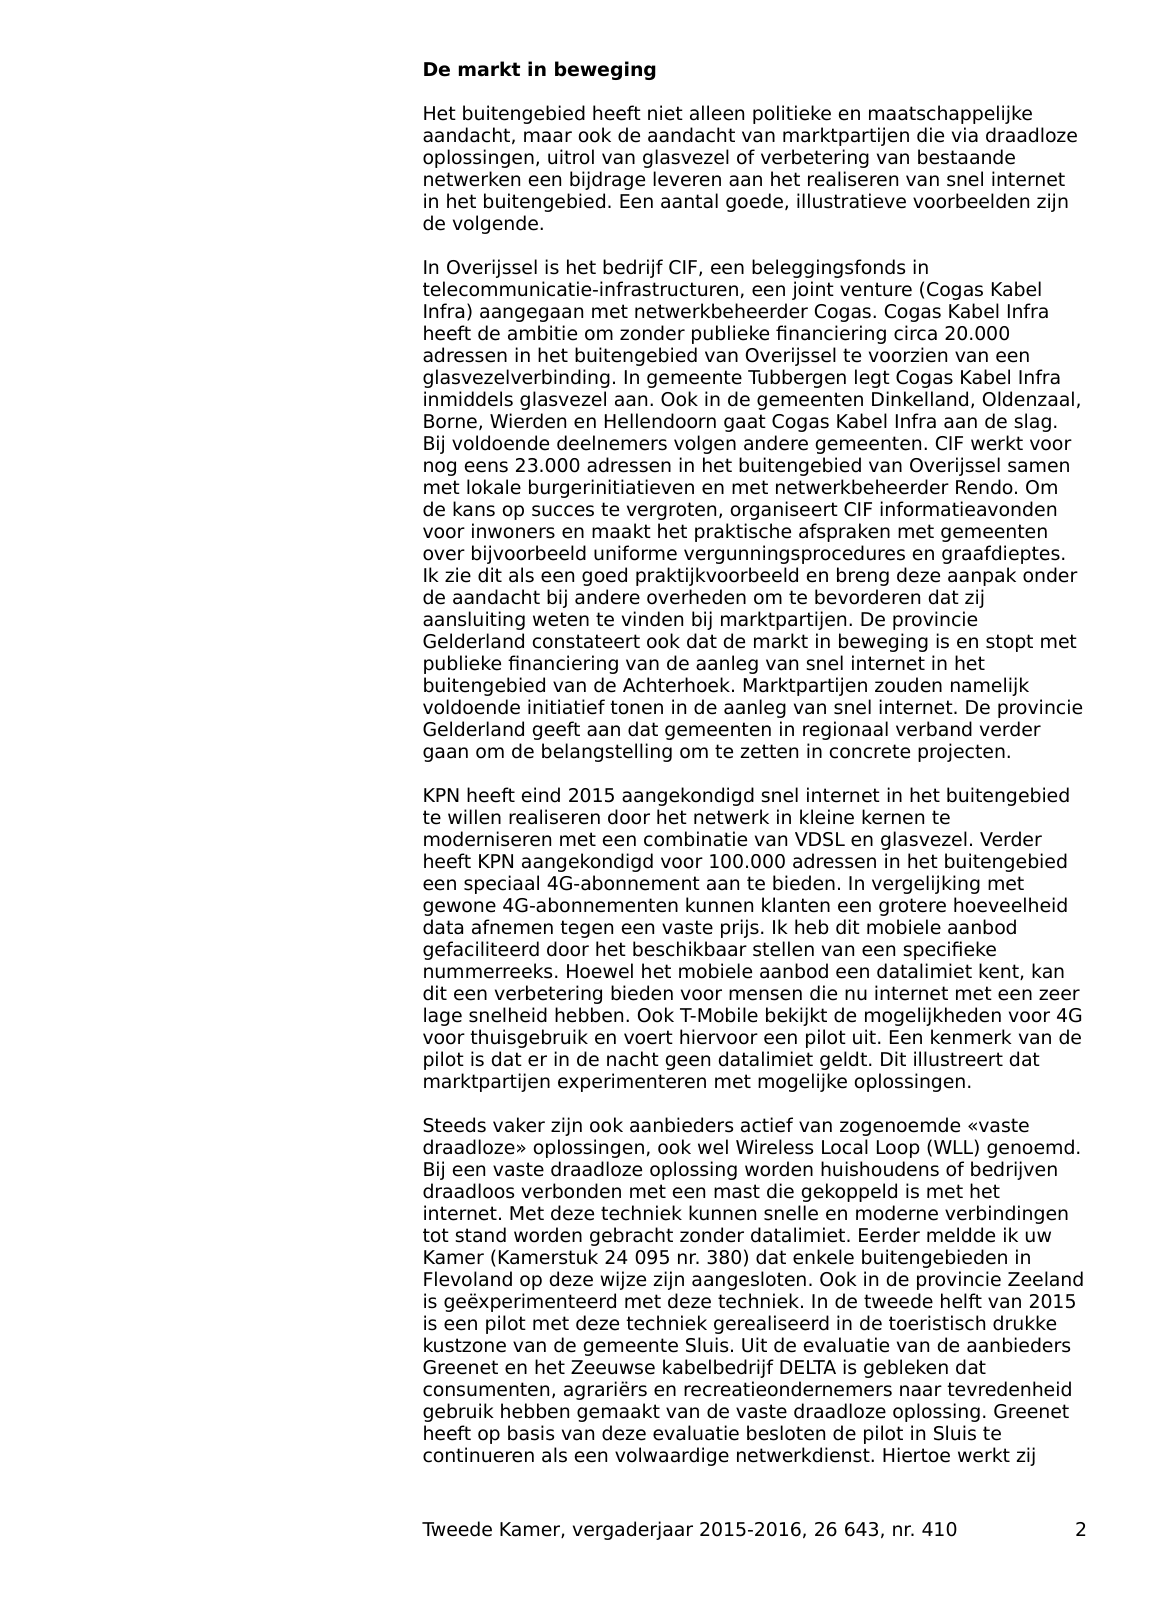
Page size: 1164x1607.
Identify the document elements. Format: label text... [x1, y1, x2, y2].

text Het buitengebied heeft niet alleen politieke en maatschappelijke aandacht, maar ook de aandacht van marktpartijen die via draadloze oplossingen, uitrol van glasvezel of verbetering van bestaande netwerken een bijdrage leveren aan het realiseren van snel internet in het buitengebied. Een aantal goede, illustratieve voorbeelden zijn de volgende. [422, 103, 1087, 235]
subtitle De markt in beweging [422, 59, 1087, 81]
text In Overijssel is het bedrijf CIF, een beleggingsfonds in telecommunicatie-infrastructuren, een joint venture (Cogas Kabel Infra) aangegaan met netwerkbeheerder Cogas. Cogas Kabel Infra heeft de ambitie om zonder publieke financiering circa 20.000 adressen in het buitengebied van Overijssel te voorzien van een glasvezelverbinding. In gemeente Tubbergen legt Cogas Kabel Infra inmiddels glasvezel aan. Ook in de gemeenten Dinkelland, Oldenzaal, Borne, Wierden en Hellendoorn gaat Cogas Kabel Infra aan de slag. Bij voldoende deelnemers volgen andere gemeenten. CIF werkt voor nog eens 23.000 adressen in het buitengebied van Overijssel samen met lokale burgerinitiatieven en met netwerkbeheerder Rendo. Om de kans op succes te vergroten, organiseert CIF informatieavonden voor inwoners en maakt het praktische afspraken met gemeenten over bijvoorbeeld uniforme vergunningsprocedures en graafdieptes. Ik zie dit als een goed praktijkvoorbeeld en breng deze aanpak onder de aandacht bij andere overheden om te bevorderen dat zij aansluiting weten te vinden bij marktpartijen. De provincie Gelderland constateert ook dat de markt in beweging is en stopt met publieke financiering van de aanleg van snel internet in het buitengebied van de Achterhoek. Marktpartijen zouden namelijk voldoende initiatief tonen in de aanleg van snel internet. De provincie Gelderland geeft aan dat gemeenten in regionaal verband verder gaan om de belangstelling om te zetten in concrete projecten. [422, 257, 1087, 763]
text KPN heeft eind 2015 aangekondigd snel internet in het buitengebied te willen realiseren door het netwerk in kleine kernen te moderniseren met een combinatie van VDSL en glasvezel. Verder heeft KPN aangekondigd voor 100.000 adressen in het buitengebied een speciaal 4G-abonnement aan te bieden. In vergelijking met gewone 4G-abonnementen kunnen klanten een grotere hoeveelheid data afnemen tegen een vaste prijs. Ik heb dit mobiele aanbod gefaciliteerd door het beschikbaar stellen van een specifieke nummerreeks. Hoewel het mobiele aanbod een datalimiet kent, kan dit een verbetering bieden voor mensen die nu internet met een zeer lage snelheid hebben. Ook T-Mobile bekijkt de mogelijkheden voor 4G voor thuisgebruik en voert hiervoor een pilot uit. Een kenmerk van de pilot is dat er in de nacht geen datalimiet geldt. Dit illustreert dat marktpartijen experimenteren met mogelijke oplossingen. [422, 785, 1087, 1093]
text Steeds vaker zijn ook aanbieders actief van zogenoemde «vaste draadloze» oplossingen, ook wel Wireless Local Loop (WLL) genoemd. Bij een vaste draadloze oplossing worden huishoudens of bedrijven draadloos verbonden met een mast die gekoppeld is met het internet. Met deze techniek kunnen snelle en moderne verbindingen tot stand worden gebracht zonder datalimiet. Eerder meldde ik uw Kamer (Kamerstuk 24 095 nr. 380) dat enkele buitengebieden in Flevoland op deze wijze zijn aangesloten. Ook in de provincie Zeeland is geëxperimenteerd met deze techniek. In de tweede helft van 2015 is een pilot met deze techniek gerealiseerd in de toeristisch drukke kustzone van de gemeente Sluis. Uit de evaluatie van de aanbieders Greenet en het Zeeuwse kabelbedrijf DELTA is gebleken dat consumenten, agrariërs en recreatieondernemers naar tevredenheid gebruik hebben gemaakt van de vaste draadloze oplossing. Greenet heeft op basis van deze evaluatie besloten de pilot in Sluis te continueren als een volwaardige netwerkdienst. Hiertoe werkt zij [422, 1115, 1087, 1467]
